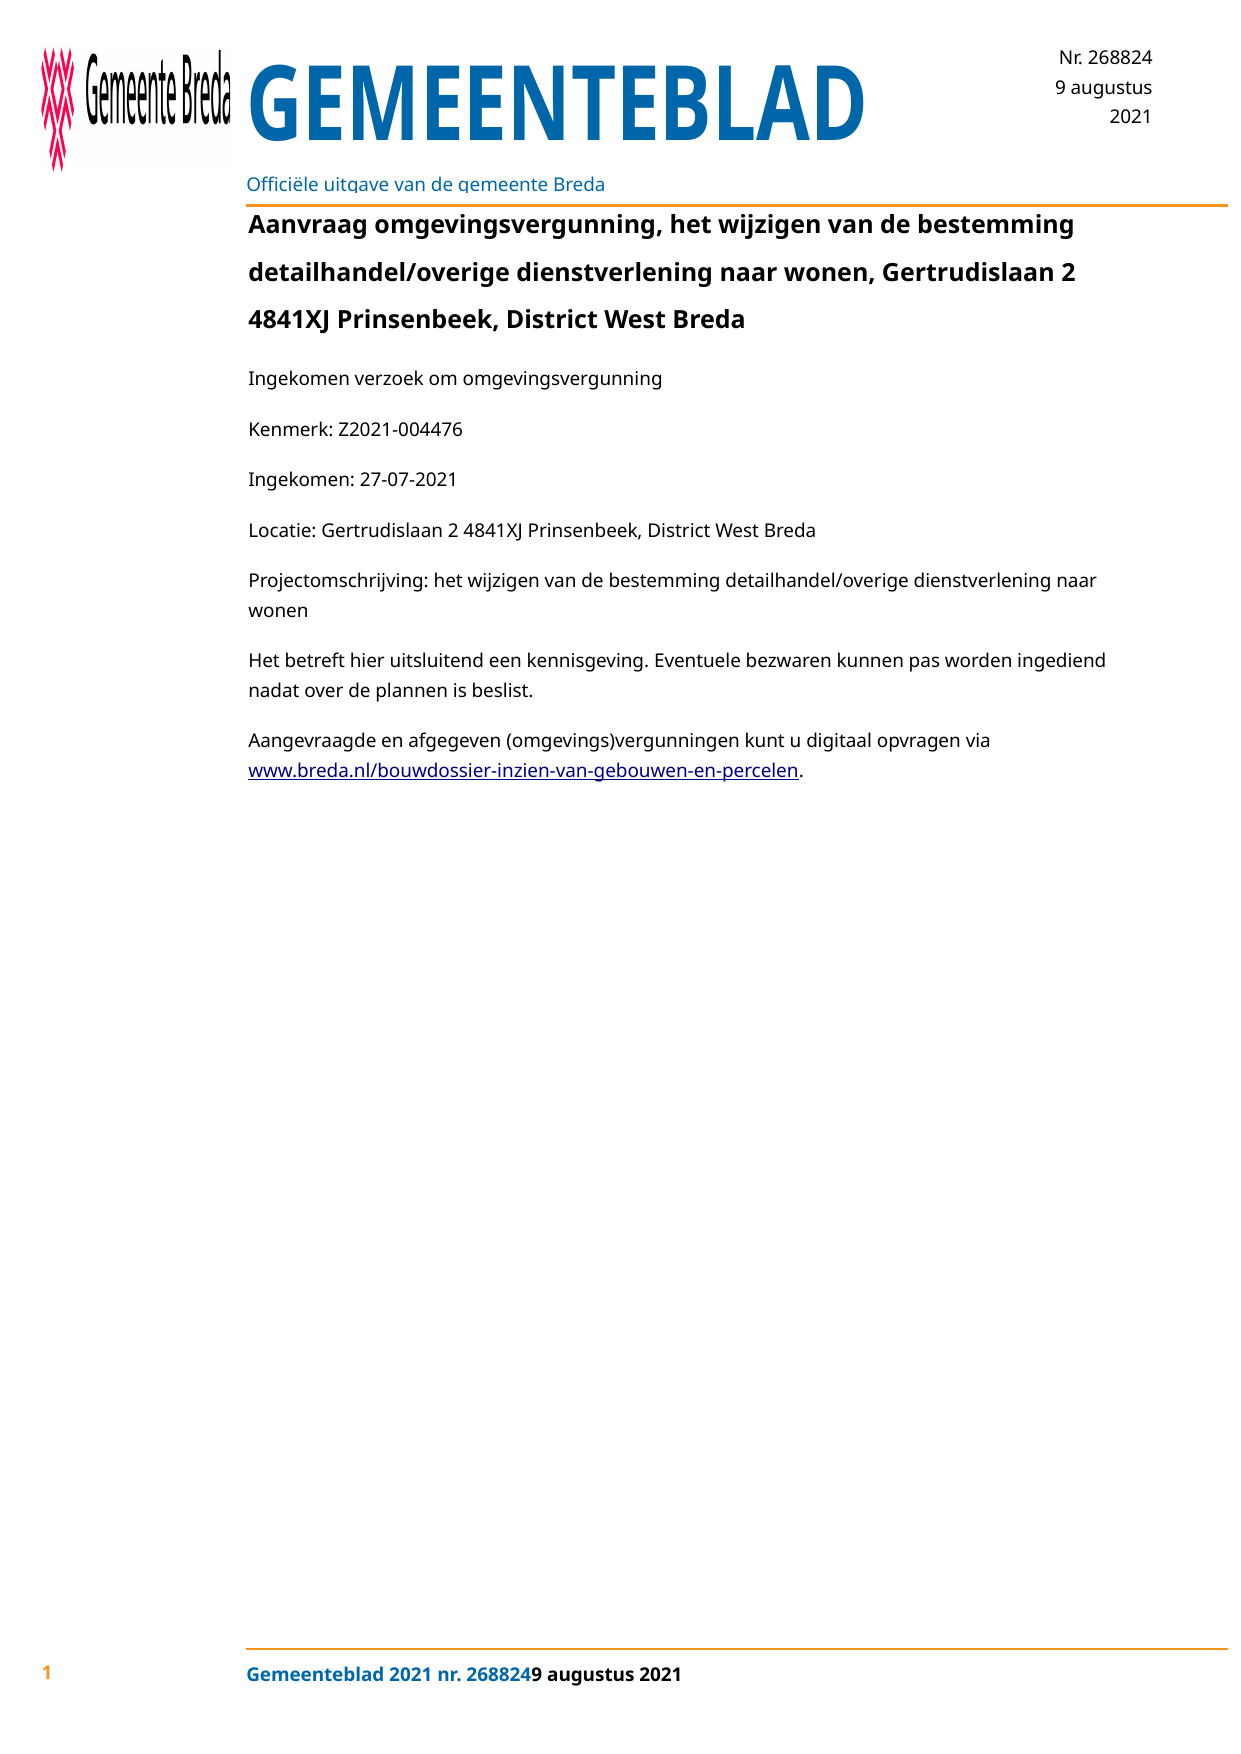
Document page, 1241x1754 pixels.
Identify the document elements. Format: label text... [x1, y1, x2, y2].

text Kenmerk: Z2021-004476 [248, 416, 1152, 442]
text Ingekomen: 27-07-2021 [248, 466, 1152, 492]
text Aanvraag omgevingsvergunning, het wijzigen van de bestemming detailhandel/overige dienstverlening naar wonen, Gertrudislaan 2 4841XJ Prinsenbeek, District West Breda [248, 207, 1152, 336]
text Het betreft hier uitsluitend een kennisgeving. Eventuele bezwaren kunnen pas worden ingediend nadat over de plannen is beslist. [248, 647, 1152, 702]
text Locatie: Gertrudislaan 2 4841XJ Prinsenbeek, District West Breda [248, 517, 1152, 542]
text Ingekomen verzoek om omgevingsvergunning [248, 366, 1152, 391]
text Aangevraagde en afgegeven (omgevings)vergunningen kunt u digitaal opvragen via www.breda.nl/bouwdossier-inzien-van-gebouwen-en-percelen. [248, 727, 1152, 782]
text Projectomschrijving: het wijzigen van de bestemming detailhandel/overige dienstverlening naar wonen [248, 567, 1152, 622]
picture [41, 47, 231, 172]
